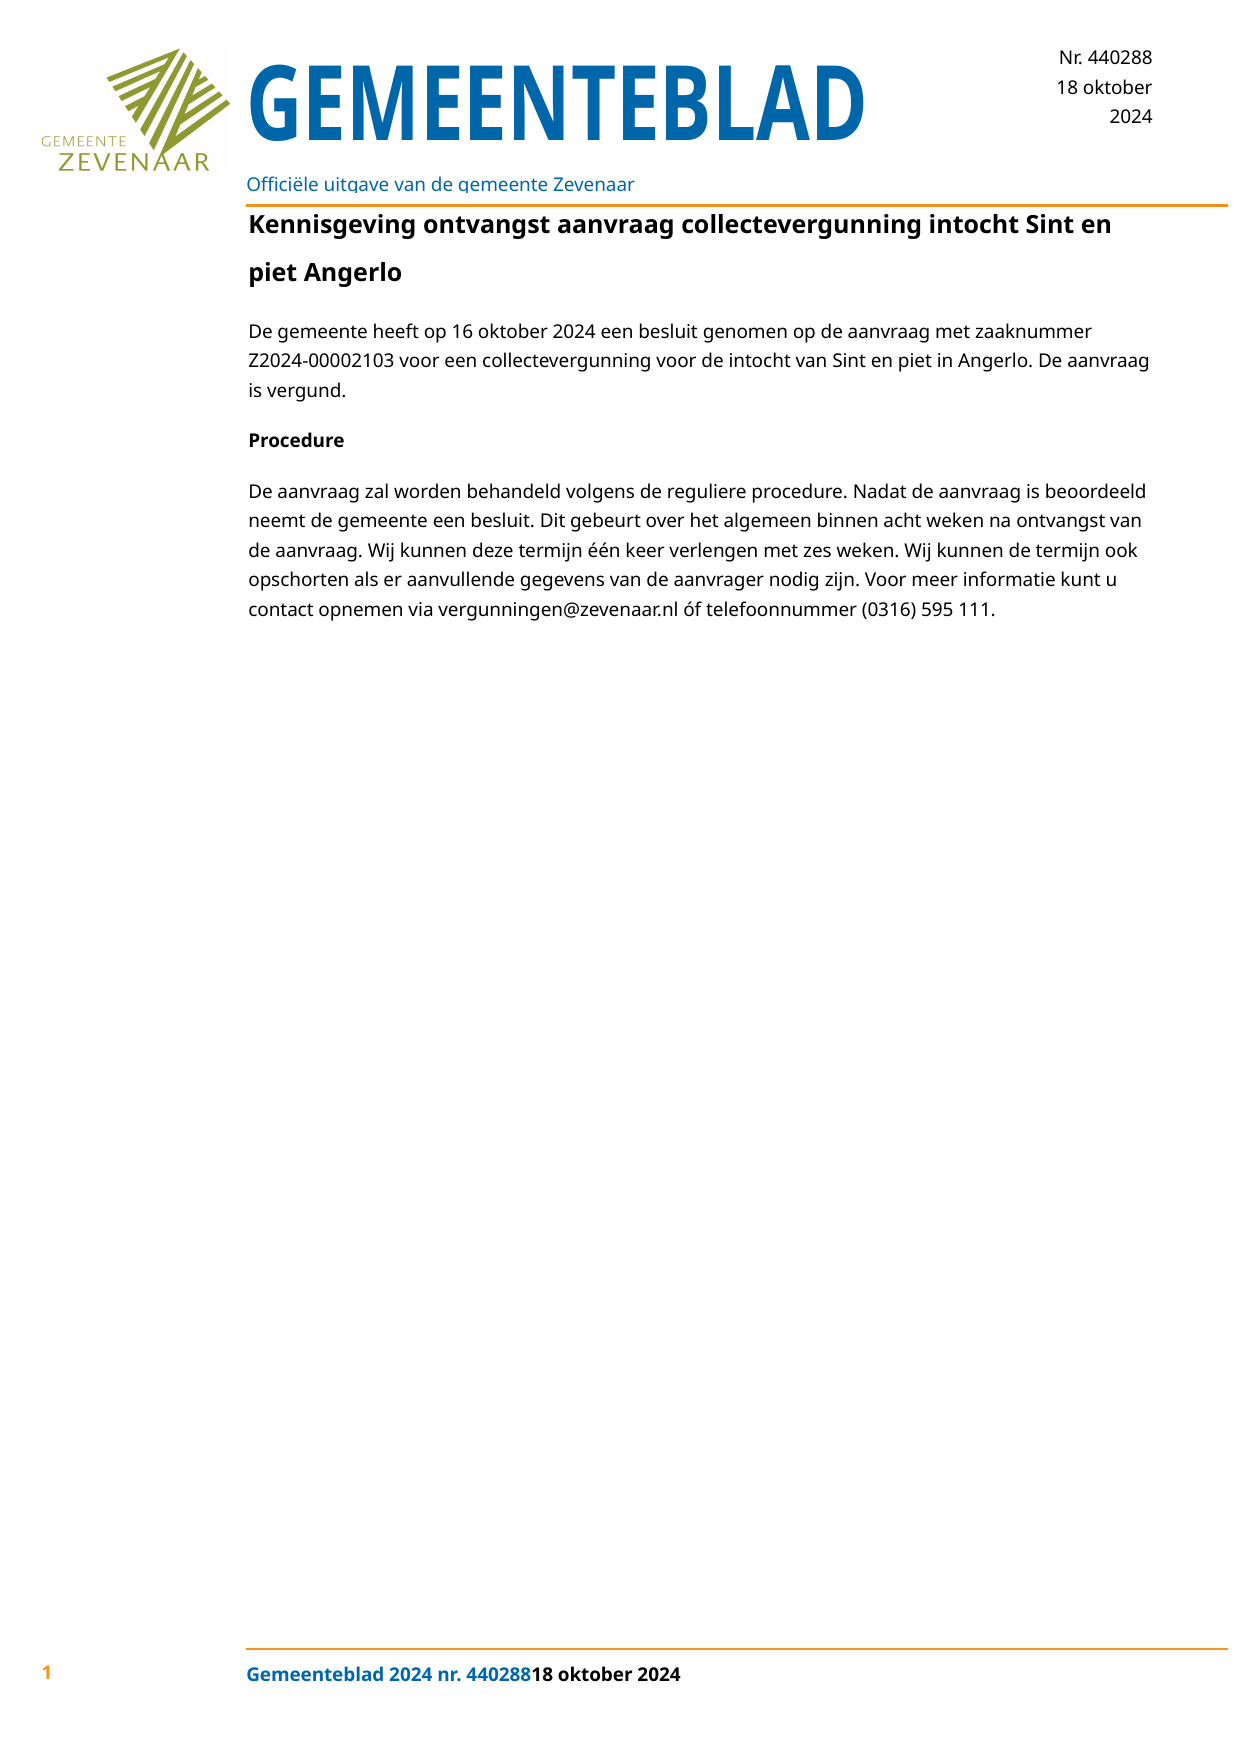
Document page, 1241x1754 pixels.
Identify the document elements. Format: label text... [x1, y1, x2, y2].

text De aanvraag zal worden behandeld volgens de reguliere procedure. Nadat de aanvraag is beoordeeld neemt de gemeente een besluit. Dit gebeurt over het algemeen binnen acht weken na ontvangst van de aanvraag. Wij kunnen deze termijn één keer verlengen met zes weken. Wij kunnen de termijn ook opschorten als er aanvullende gegevens van de aanvrager nodig zijn. Voor meer informatie kunt u contact opnemen via vergunningen@zevenaar.nl óf telefoonnummer (0316) 595 111. [248, 478, 1152, 622]
text Procedure [248, 427, 1152, 453]
text Kennisgeving ontvangst aanvraag collectevergunning intocht Sint en piet Angerlo [248, 207, 1152, 288]
text De gemeente heeft op 16 oktober 2024 een besluit genomen op de aanvraag met zaaknummer Z2024-00002103 voor een collectevergunning voor de intocht van Sint en piet in Angerlo. De aanvraag is vergund. [248, 318, 1152, 403]
picture [41, 47, 231, 172]
